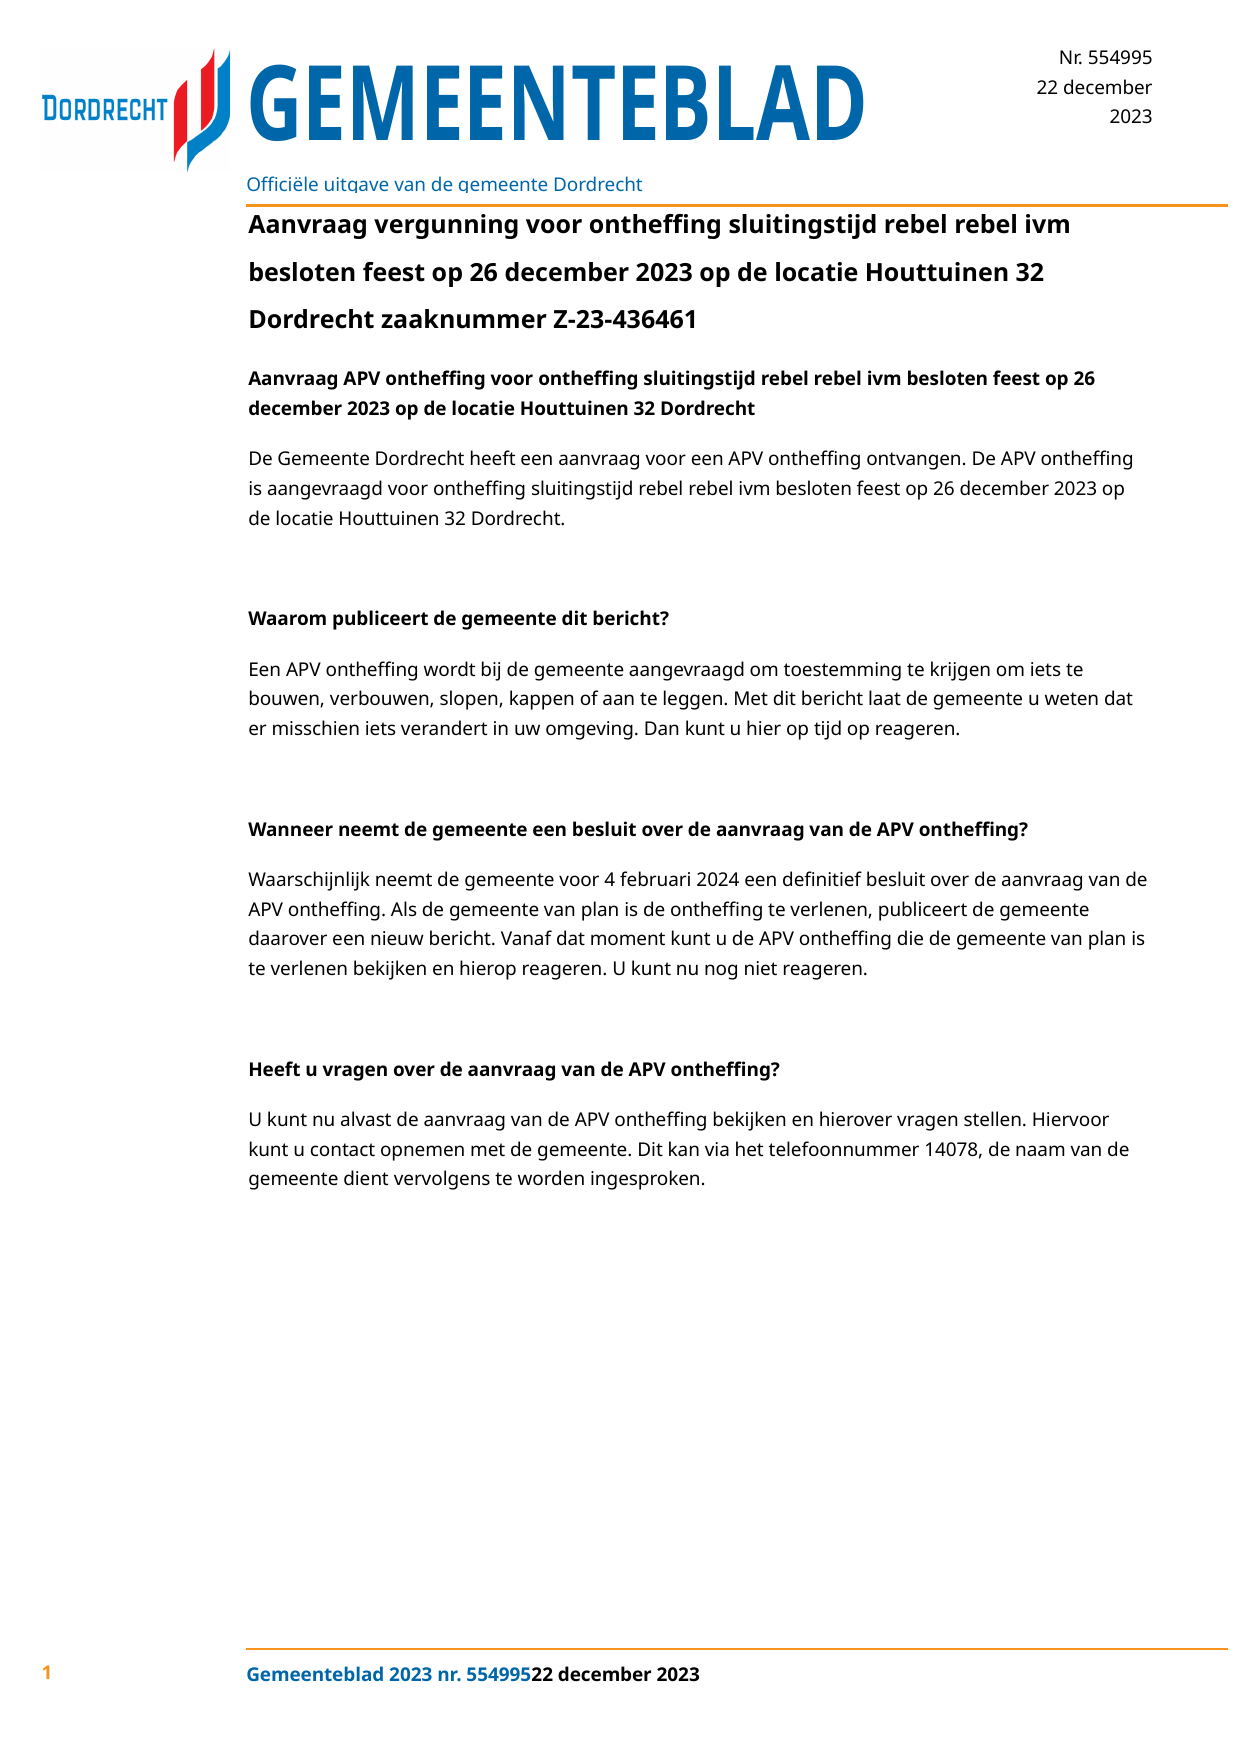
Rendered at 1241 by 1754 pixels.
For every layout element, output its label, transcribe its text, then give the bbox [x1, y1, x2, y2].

text De Gemeente Dordrecht heeft een aanvraag voor een APV ontheffing ontvangen. De APV ontheffing is aangevraagd voor ontheffing sluitingstijd rebel rebel ivm besloten feest op 26 december 2023 op de locatie Houttuinen 32 Dordrecht. [248, 446, 1152, 530]
text Waarom publiceert de gemeente dit bericht? [248, 606, 1152, 631]
text Heeft u vragen over de aanvraag van de APV ontheffing? [248, 1056, 1152, 1082]
picture [41, 47, 231, 172]
text Waarschijnlijk neemt de gemeente voor 4 februari 2024 een definitief besluit over de aanvraag van de APV ontheffing. Als de gemeente van plan is de ontheffing te verlenen, publiceert de gemeente daarover een nieuw bericht. Vanaf dat moment kunt u de APV ontheffing die de gemeente van plan is te verlenen bekijken en hierop reageren. U kunt nu nog niet reageren. [248, 866, 1152, 981]
text Een APV ontheffing wordt bij de gemeente aangevraagd om toestemming te krijgen om iets te bouwen, verbouwen, slopen, kappen of aan te leggen. Met dit bericht laat de gemeente u weten dat er misschien iets verandert in uw omgeving. Dan kunt u hier op tijd op reageren. [248, 656, 1152, 741]
text Wanneer neemt de gemeente een besluit over de aanvraag van de APV ontheffing? [248, 816, 1152, 842]
text Aanvraag APV ontheffing voor ontheffing sluitingstijd rebel rebel ivm besloten feest op 26 december 2023 op de locatie Houttuinen 32 Dordrecht [248, 366, 1152, 421]
text Aanvraag vergunning voor ontheffing sluitingstijd rebel rebel ivm besloten feest op 26 december 2023 op de locatie Houttuinen 32 Dordrecht zaaknummer Z-23-436461 [248, 207, 1152, 336]
text U kunt nu alvast de aanvraag van de APV ontheffing bekijken en hierover vragen stellen. Hiervoor kunt u contact opnemen met de gemeente. Dit kan via het telefoonnummer 14078, de naam van de gemeente dient vervolgens te worden ingesproken. [248, 1106, 1152, 1191]
